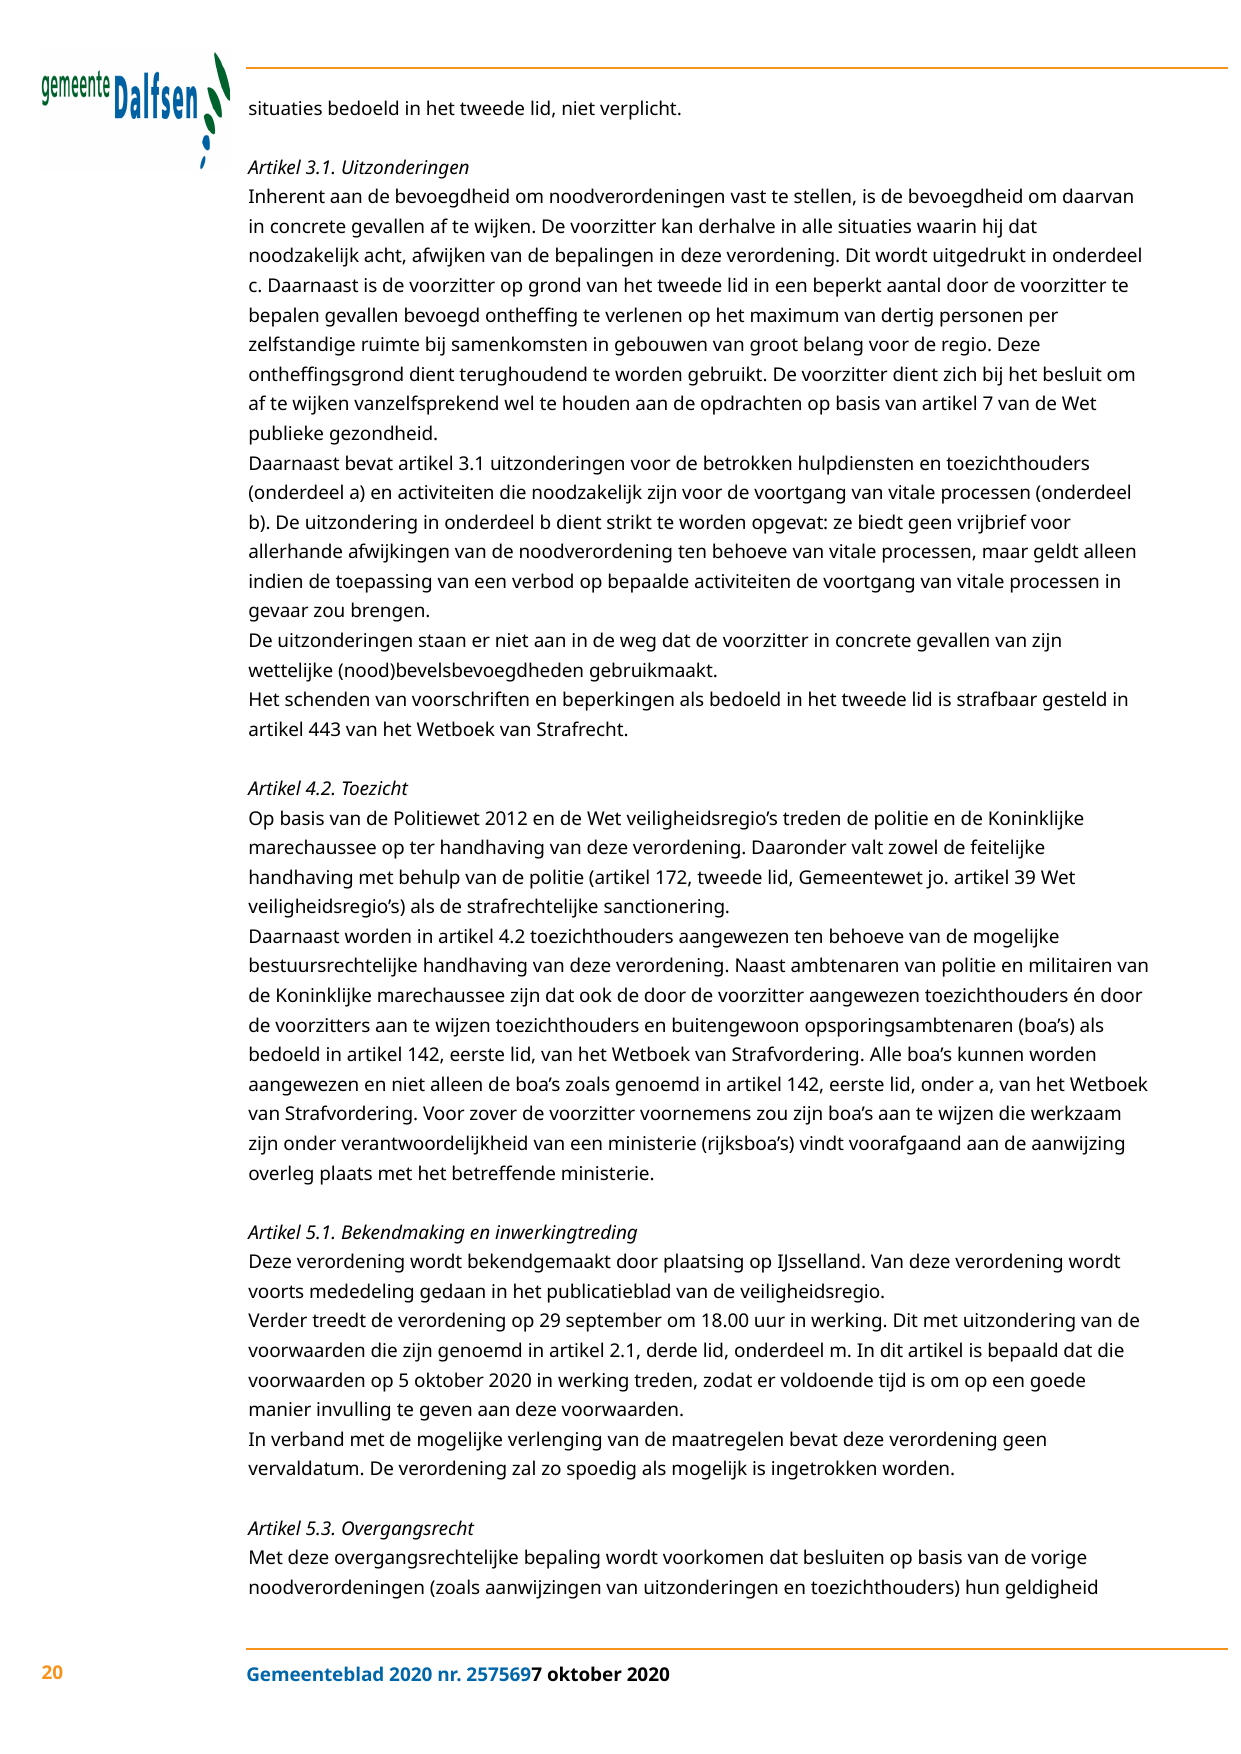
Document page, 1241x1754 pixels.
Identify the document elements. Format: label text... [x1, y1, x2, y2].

text Deze verordening wordt bekendgemaakt door plaatsing op IJsselland. Van deze verordening wordt voorts mededeling gedaan in het publicatieblad van de veiligheidsregio. [248, 1248, 1152, 1304]
text Inherent aan de bevoegdheid om noodverordeningen vast te stellen, is de bevoegdheid om daarvan in concrete gevallen af te wijken. De voorzitter kan derhalve in alle situaties waarin hij dat noodzakelijk acht, afwijken van de bepalingen in deze verordening. Dit wordt uitgedrukt in onderdeel c. Daarnaast is de voorzitter op grond van het tweede lid in een beperkt aantal door de voorzitter te bepalen gevallen bevoegd ontheffing te verlenen op het maximum van dertig personen per zelfstandige ruimte bij samenkomsten in gebouwen van groot belang voor de regio. Deze ontheffingsgrond dient terughoudend te worden gebruikt. De voorzitter dient zich bij het besluit om af te wijken vanzelfsprekend wel te houden aan de opdrachten op basis van artikel 7 van de Wet publieke gezondheid. [248, 183, 1152, 446]
text Met deze overgangsrechtelijke bepaling wordt voorkomen dat besluiten op basis van de vorige noodverordeningen (zoals aanwijzingen van uitzonderingen en toezichthouders) hun geldigheid [248, 1544, 1152, 1600]
text Verder treedt de verordening op 29 september om 18.00 uur in werking. Dit met uitzondering van de voorwaarden die zijn genoemd in artikel 2.1, derde lid, onderdeel m. In dit artikel is bepaald dat die voorwaarden op 5 oktober 2020 in werking treden, zodat er voldoende tijd is om op een goede manier invulling te geven aan deze voorwaarden. [248, 1308, 1152, 1422]
text Daarnaast bevat artikel 3.1 uitzonderingen voor de betrokken hulpdiensten en toezichthouders (onderdeel a) en activiteiten die noodzakelijk zijn voor de voortgang van vitale processen (onderdeel b). De uitzondering in onderdeel b dient strikt te worden opgevat: ze biedt geen vrijbrief voor allerhande afwijkingen van de noodverordening ten behoeve van vitale processen, maar geldt alleen indien de toepassing van een verbod op bepaalde activiteiten de voortgang van vitale processen in gevaar zou brengen. [248, 450, 1152, 623]
text Op basis van de Politiewet 2012 en de Wet veiligheidsregio’s treden de politie en de Koninklijke marechaussee op ter handhaving van deze verordening. Daaronder valt zowel de feitelijke handhaving met behulp van de politie (artikel 172, tweede lid, Gemeentewet jo. artikel 39 Wet veiligheidsregio’s) als de strafrechtelijke sanctionering. [248, 805, 1152, 919]
text Daarnaast worden in artikel 4.2 toezichthouders aangewezen ten behoeve van de mogelijke bestuursrechtelijke handhaving van deze verordening. Naast ambtenaren van politie en militairen van de Koninklijke marechaussee zijn dat ook de door de voorzitter aangewezen toezichthouders én door de voorzitters aan te wijzen toezichthouders en buitengewoon opsporingsambtenaren (boa’s) als bedoeld in artikel 142, eerste lid, van het Wetboek van Strafvordering. Alle boa’s kunnen worden aangewezen en niet alleen de boa’s zoals genoemd in artikel 142, eerste lid, onder a, van het Wetboek van Strafvordering. Voor zover de voorzitter voornemens zou zijn boa’s aan te wijzen die werkzaam zijn onder verantwoordelijkheid van een ministerie (rijksboa’s) vindt voorafgaand aan de aanwijzing overleg plaats met het betreffende ministerie. [248, 923, 1152, 1186]
text situaties bedoeld in het tweede lid, niet verplicht. [248, 95, 1152, 121]
text Artikel 5.3. Overgangsrecht [248, 1515, 1152, 1541]
text Artikel 5.1. Bekendmaking en inwerkingtreding [248, 1219, 1152, 1245]
text Het schenden van voorschriften en beperkingen als bedoeld in het tweede lid is strafbaar gesteld in artikel 443 van het Wetboek van Strafrecht. [248, 686, 1152, 742]
text Artikel 3.1. Uitzonderingen [248, 154, 1152, 180]
text De uitzonderingen staan er niet aan in de weg dat de voorzitter in concrete gevallen van zijn wettelijke (nood)bevelsbevoegdheden gebruikmaakt. [248, 627, 1152, 683]
text In verband met de mogelijke verlenging van de maatregelen bevat deze verordening geen vervaldatum. De verordening zal zo spoedig als mogelijk is ingetrokken worden. [248, 1426, 1152, 1481]
text Artikel 4.2. Toezicht [248, 775, 1152, 801]
picture [41, 47, 231, 172]
